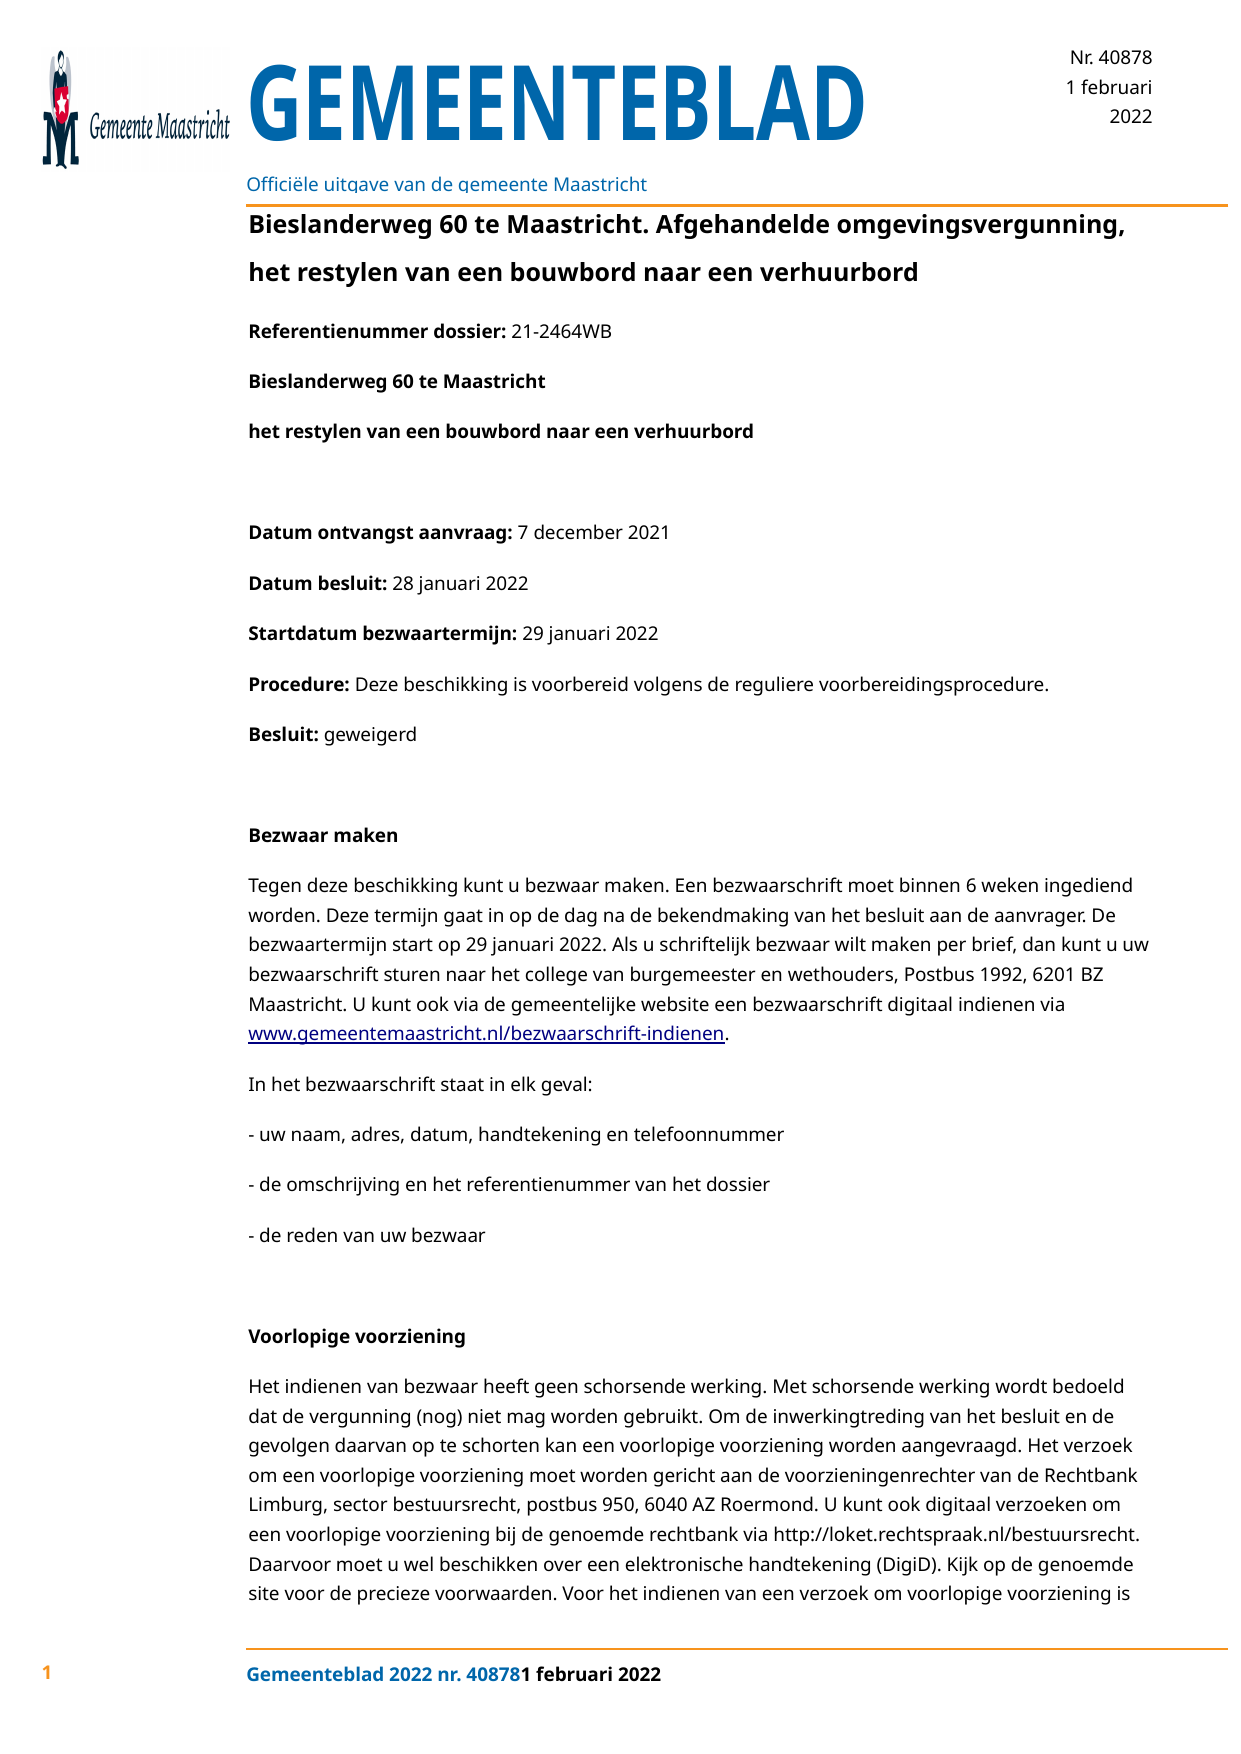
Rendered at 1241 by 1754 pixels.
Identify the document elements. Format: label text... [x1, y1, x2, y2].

text - de omschrijving en het referentienummer van het dossier [248, 1172, 1152, 1197]
text Referentienummer dossier: 21-2464WB [248, 318, 1152, 344]
text Tegen deze beschikking kunt u bezwaar maken. Een bezwaarschrift moet binnen 6 weken ingediend worden. Deze termijn gaat in op de dag na de bekendmaking van het besluit aan de aanvrager. De bezwaartermijn start op 29 januari 2022. Als u schriftelijk bezwaar wilt maken per brief, dan kunt u uw bezwaarschrift sturen naar het college van burgemeester en wethouders, Postbus 1992, 6201 BZ Maastricht. U kunt ook via de gemeentelijke website een bezwaarschrift digitaal indienen via www.gemeentemaastricht.nl/bezwaarschrift-indienen. [248, 872, 1152, 1046]
text Het indienen van bezwaar heeft geen schorsende werking. Met schorsende werking wordt bedoeld dat de vergunning (nog) niet mag worden gebruikt. Om de inwerkingtreding van het besluit en de gevolgen daarvan op te schorten kan een voorlopige voorziening worden aangevraagd. Het verzoek om een voorlopige voorziening moet worden gericht aan de voorzieningenrechter van de Rechtbank Limburg, sector bestuursrecht, postbus 950, 6040 AZ Roermond. U kunt ook digitaal verzoeken om een voorlopige voorziening bij de genoemde rechtbank via http://loket.rechtspraak.nl/bestuursrecht. Daarvoor moet u wel beschikken over een elektronische handtekening (DigiD). Kijk op de genoemde site voor de precieze voorwaarden. Voor het indienen van een verzoek om voorlopige voorziening is [248, 1373, 1152, 1606]
text Voorlopige voorziening [248, 1323, 1152, 1349]
text het restylen van een bouwbord naar een verhuurbord [248, 419, 1152, 444]
text Datum ontvangst aanvraag: 7 december 2021 [248, 519, 1152, 545]
text Besluit: geweigerd [248, 721, 1152, 747]
text Procedure: Deze beschikking is voorbereid volgens de reguliere voorbereidingsprocedure. [248, 671, 1152, 697]
text Datum besluit: 28 januari 2022 [248, 570, 1152, 596]
text Bezwaar maken [248, 822, 1152, 848]
picture [41, 47, 231, 172]
text Startdatum bezwaartermijn: 29 januari 2022 [248, 620, 1152, 646]
text - de reden van uw bezwaar [248, 1222, 1152, 1248]
text Bieslanderweg 60 te Maastricht [248, 368, 1152, 394]
text Bieslanderweg 60 te Maastricht. Afgehandelde omgevingsvergunning, het restylen van een bouwbord naar een verhuurbord [248, 207, 1152, 288]
text - uw naam, adres, datum, handtekening en telefoonnummer [248, 1121, 1152, 1147]
text In het bezwaarschrift staat in elk geval: [248, 1071, 1152, 1097]
